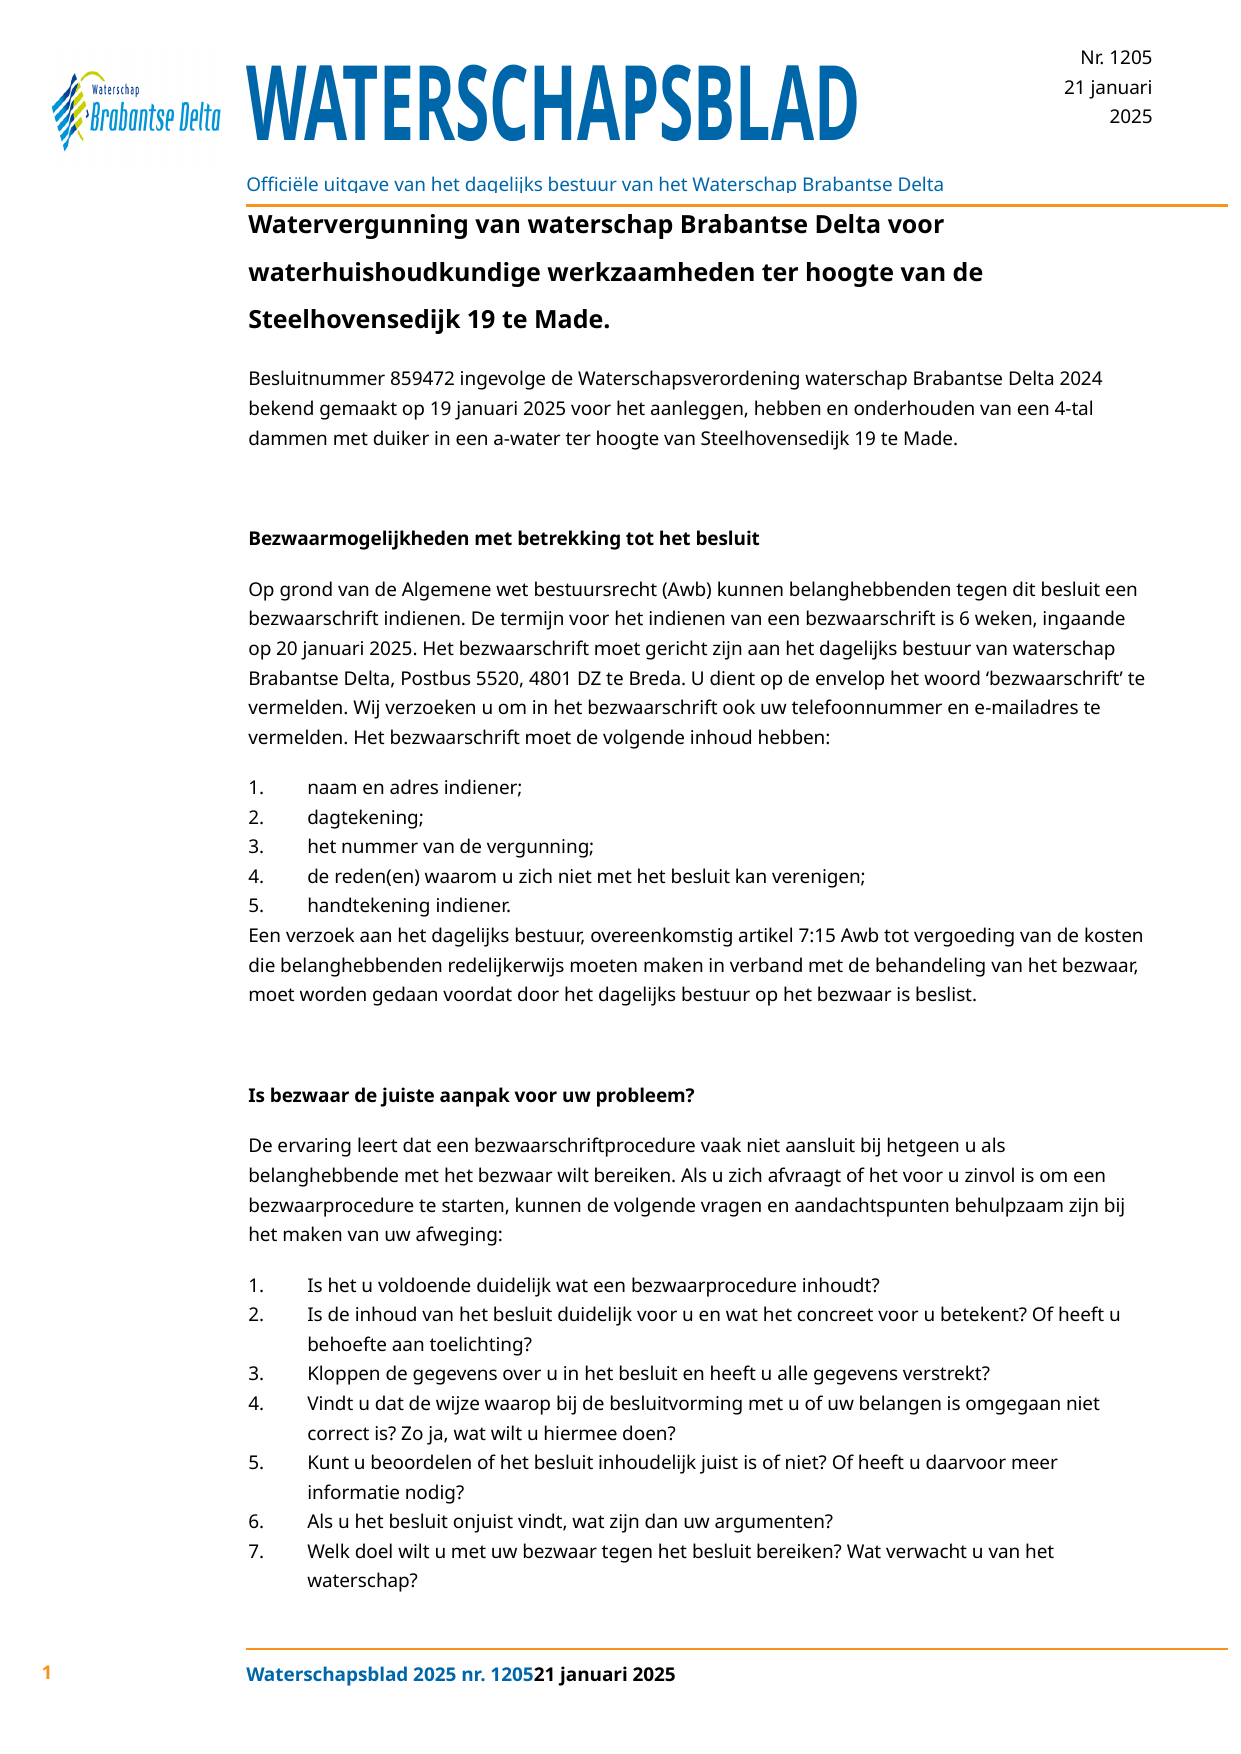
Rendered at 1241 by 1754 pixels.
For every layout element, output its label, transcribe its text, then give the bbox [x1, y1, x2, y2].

text Bezwaarmogelijkheden met betrekking tot het besluit [248, 526, 1152, 551]
list Vindt u dat de wijze waarop bij de besluitvorming met u of uw belangen is omgegaan niet correct is? Zo ja, wat wilt u hiermee doen? [248, 1390, 1152, 1445]
list de reden(en) waarom u zich niet met het besluit kan verenigen; [248, 863, 1152, 889]
list Als u het besluit onjuist vindt, wat zijn dan uw argumenten? [248, 1508, 1152, 1534]
list Kloppen de gegevens over u in het besluit en heeft u alle gegevens verstrekt? [248, 1361, 1152, 1386]
text De ervaring leert dat een bezwaarschriftprocedure vaak niet aansluit bij hetgeen u als belanghebbende met het bezwaar wilt bereiken. Als u zich afvraagt of het voor u zinvol is om een bezwaarprocedure te starten, kunnen de volgende vragen en aandachtspunten behulpzaam zijn bij het maken van uw afweging: [248, 1133, 1152, 1247]
text Besluitnummer 859472 ingevolge de Waterschapsverordening waterschap Brabantse Delta 2024 bekend gemaakt op 19 januari 2025 voor het aanleggen, hebben en onderhouden van een 4-tal dammen met duiker in een a-water ter hoogte van Steelhovensedijk 19 te Made. [248, 366, 1152, 450]
picture [41, 47, 231, 172]
text Een verzoek aan het dagelijks bestuur, overeenkomstig artikel 7:15 Awb tot vergoeding van de kosten die belanghebbenden redelijkerwijs moeten maken in verband met de behandeling van het bezwaar, moet worden gedaan voordat door het dagelijks bestuur op het bezwaar is beslist. [248, 922, 1152, 1007]
text Watervergunning van waterschap Brabantse Delta voor waterhuishoudkundige werkzaamheden ter hoogte van de Steelhovensedijk 19 te Made. [248, 207, 1152, 336]
list dagtekening; [248, 804, 1152, 829]
text Op grond van de Algemene wet bestuursrecht (Awb) kunnen belanghebbenden tegen dit besluit een bezwaarschrift indienen. De termijn voor het indienen van een bezwaarschrift is 6 weken, ingaande op 20 januari 2025. Het bezwaarschrift moet gericht zijn aan het dagelijks bestuur van waterschap Brabantse Delta, Postbus 5520, 4801 DZ te Breda. U dient op de envelop het woord ‘bezwaarschrift’ te vermelden. Wij verzoeken u om in het bezwaarschrift ook uw telefoonnummer en e‑mailadres te vermelden. Het bezwaarschrift moet de volgende inhoud hebben: [248, 576, 1152, 749]
list Kunt u beoordelen of het besluit inhoudelijk juist is of niet? Of heeft u daarvoor meer informatie nodig? [248, 1449, 1152, 1504]
list Is de inhoud van het besluit duidelijk voor u en wat het concreet voor u betekent? Of heeft u behoefte aan toelichting? [248, 1301, 1152, 1357]
list naam en adres indiener; [248, 774, 1152, 800]
list Is het u voldoende duidelijk wat een bezwaarprocedure inhoudt? [248, 1272, 1152, 1297]
list het nummer van de vergunning; [248, 833, 1152, 859]
text Is bezwaar de juiste aanpak voor uw probleem? [248, 1082, 1152, 1108]
list Welk doel wilt u met uw bezwaar tegen het besluit bereiken? Wat verwacht u van het waterschap? [248, 1538, 1152, 1593]
list handtekening indiener. [248, 893, 1152, 918]
